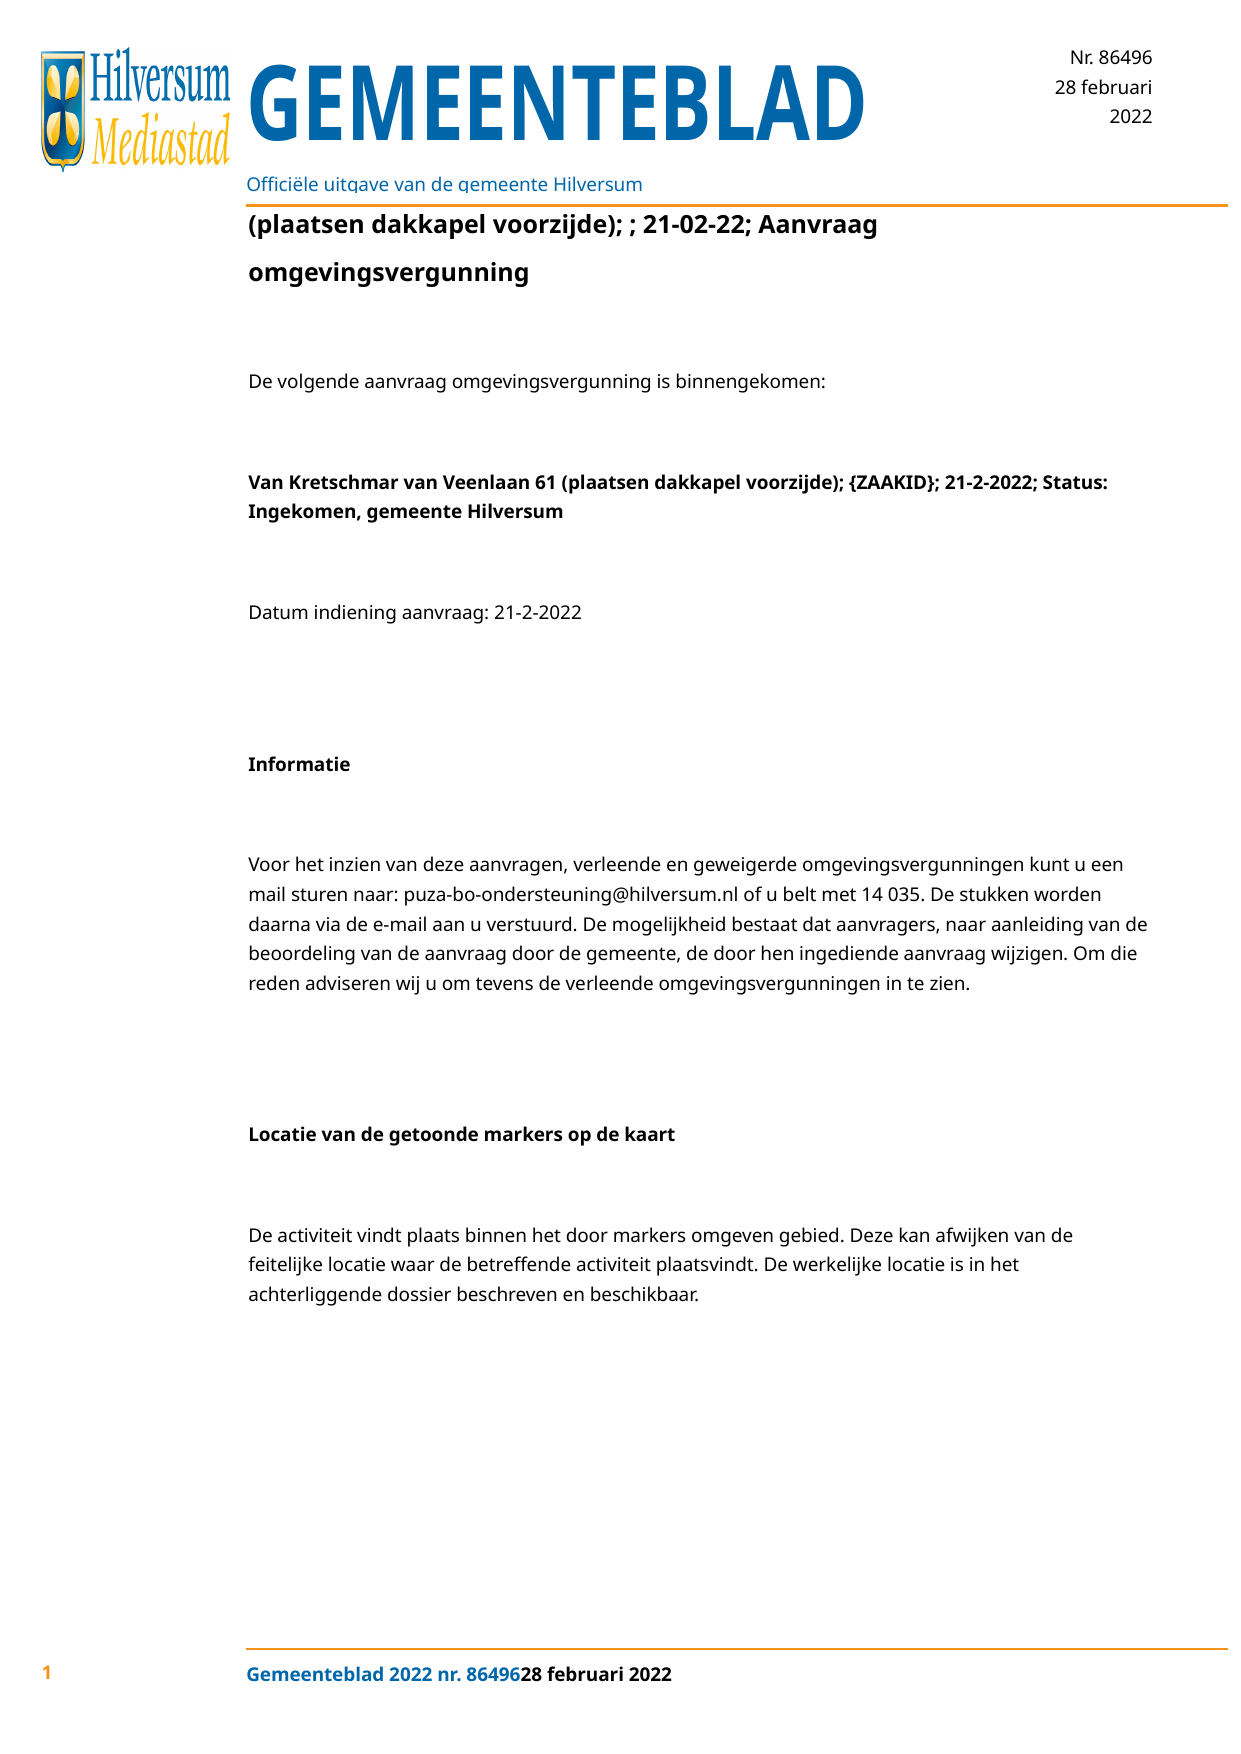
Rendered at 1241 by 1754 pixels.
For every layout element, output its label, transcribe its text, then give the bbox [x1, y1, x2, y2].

text Informatie [248, 751, 1152, 777]
text (plaatsen dakkapel voorzijde); ; 21-02-22; Aanvraag omgevingsvergunning [248, 207, 1152, 288]
text Locatie van de getoonde markers op de kaart [248, 1121, 1152, 1147]
text Voor het inzien van deze aanvragen, verleende en geweigerde omgevingsvergunningen kunt u een mail sturen naar: puza-bo-ondersteuning@hilversum.nl of u belt met 14 035. De stukken worden daarna via de e-mail aan u verstuurd. De mogelijkheid bestaat dat aanvragers, naar aanleiding van de beoordeling van de aanvraag door de gemeente, de door hen ingediende aanvraag wijzigen. Om die reden adviseren wij u om tevens de verleende omgevingsvergunningen in te zien. [248, 852, 1152, 996]
text De activiteit vindt plaats binnen het door markers omgeven gebied. Deze kan afwijken van de feitelijke locatie waar de betreffende activiteit plaatsvindt. De werkelijke locatie is in het achterliggende dossier beschreven en beschikbaar. [248, 1222, 1152, 1307]
text Datum indiening aanvraag: 21-2-2022 [248, 599, 1152, 625]
picture [41, 47, 231, 172]
text Van Kretschmar van Veenlaan 61 (plaatsen dakkapel voorzijde); {ZAAKID}; 21-2-2022; Status: Ingekomen, gemeente Hilversum [248, 469, 1152, 524]
text De volgende aanvraag omgevingsvergunning is binnengekomen: [248, 368, 1152, 394]
